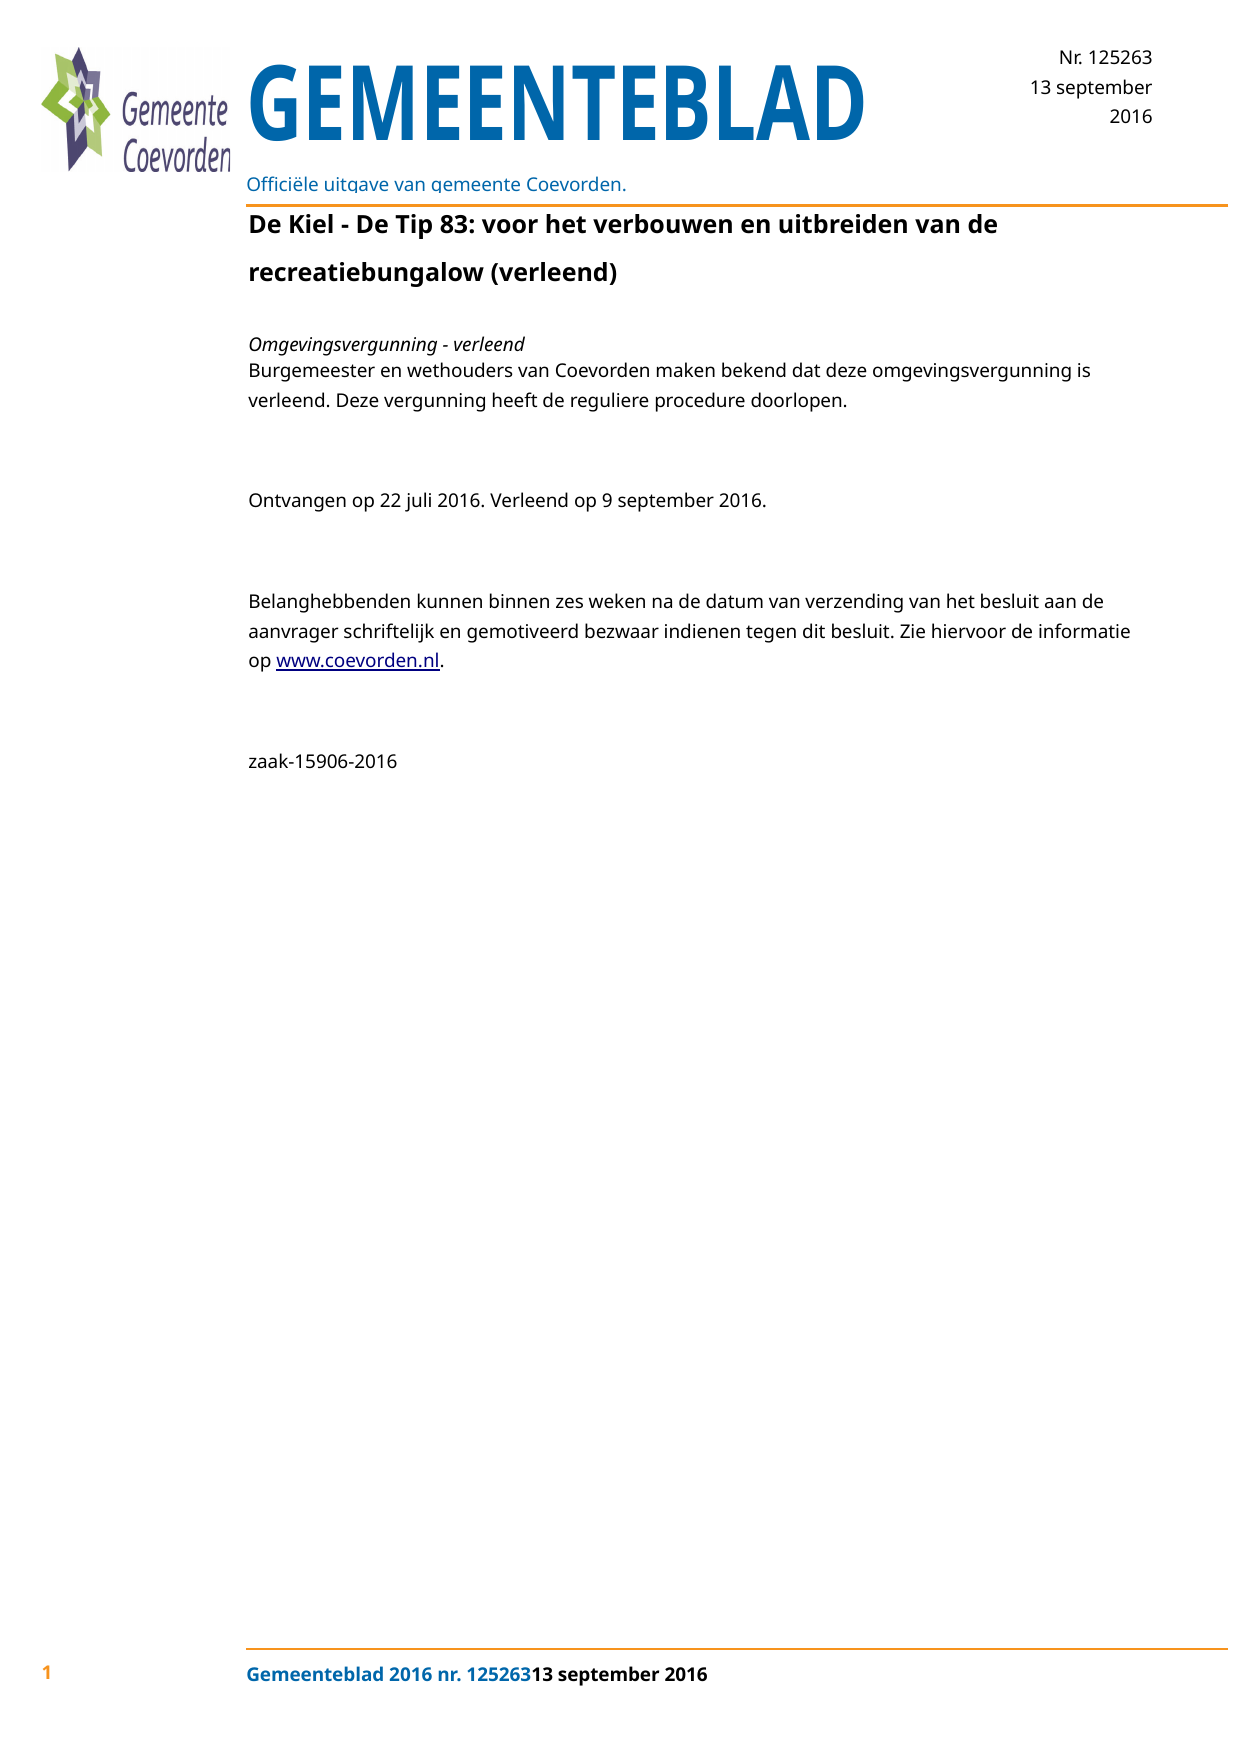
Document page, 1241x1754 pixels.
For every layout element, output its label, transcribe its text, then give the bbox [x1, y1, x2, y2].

picture [41, 47, 231, 172]
text Omgevingsvergunning - verleend [248, 331, 1152, 357]
text Burgemeester en wethouders van Coevorden maken bekend dat deze omgevingsvergunning is verleend. Deze vergunning heeft de reguliere procedure doorlopen. [248, 357, 1152, 412]
text Ontvangen op 22 juli 2016. Verleend op 9 september 2016. [248, 488, 1152, 513]
text De Kiel - De Tip 83: voor het verbouwen en uitbreiden van de recreatiebungalow (verleend) [248, 207, 1152, 288]
text zaak-15906-2016 [248, 748, 1152, 774]
text Belanghebbenden kunnen binnen zes weken na de datum van verzending van het besluit aan de aanvrager schriftelijk en gemotiveerd bezwaar indienen tegen dit besluit. Zie hiervoor de informatie op www.coevorden.nl. [248, 588, 1152, 673]
